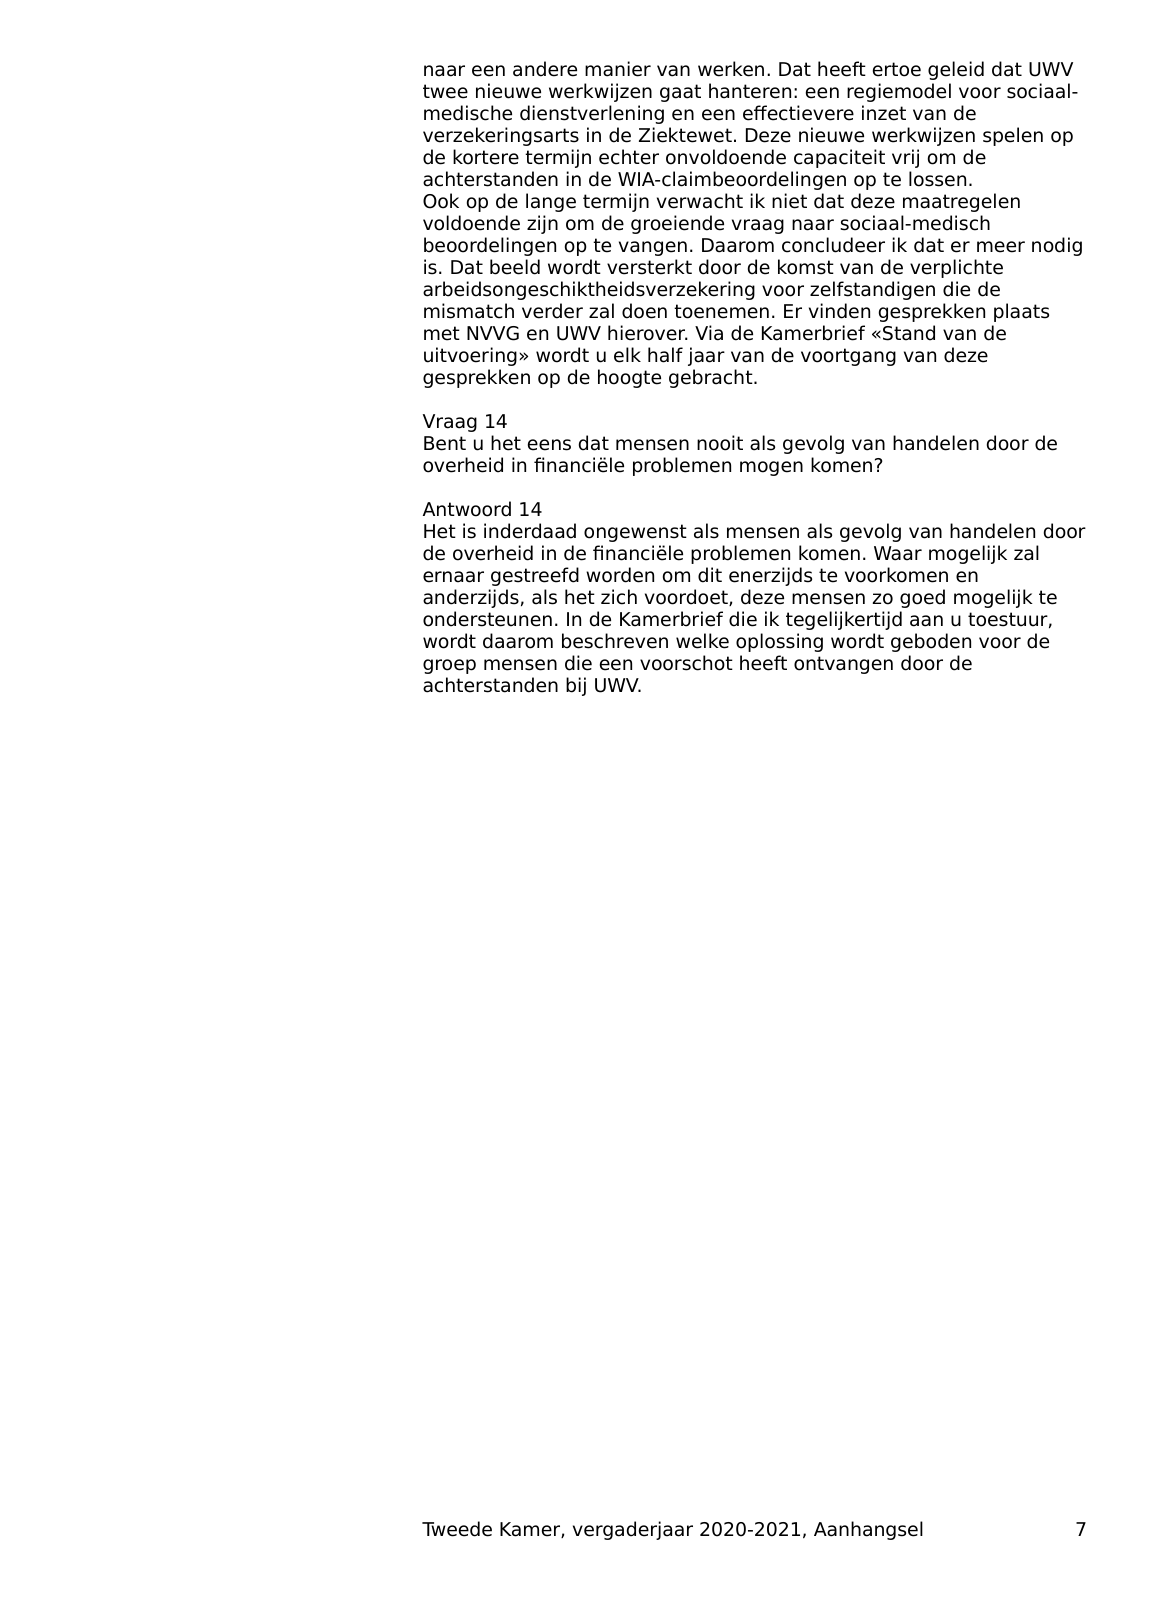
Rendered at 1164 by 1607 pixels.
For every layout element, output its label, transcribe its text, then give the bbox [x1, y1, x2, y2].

text Vraag 14 [422, 411, 1087, 433]
text Antwoord 14 [422, 499, 1087, 521]
text Bent u het eens dat mensen nooit als gevolg van handelen door de overheid in financiële problemen mogen komen? [422, 433, 1087, 477]
text naar een andere manier van werken. Dat heeft ertoe geleid dat UWV twee nieuwe werkwijzen gaat hanteren: een regiemodel voor sociaal-medische dienstverlening en een effectievere inzet van de verzekeringsarts in de Ziektewet. Deze nieuwe werkwijzen spelen op de kortere termijn echter onvoldoende capaciteit vrij om de achterstanden in de WIA-claimbeoordelingen op te lossen. [422, 59, 1087, 191]
text Het is inderdaad ongewenst als mensen als gevolg van handelen door de overheid in de financiële problemen komen. Waar mogelijk zal ernaar gestreefd worden om dit enerzijds te voorkomen en anderzijds, als het zich voordoet, deze mensen zo goed mogelijk te ondersteunen. In de Kamerbrief die ik tegelijkertijd aan u toestuur, wordt daarom beschreven welke oplossing wordt geboden voor de groep mensen die een voorschot heeft ontvangen door de achterstanden bij UWV. [422, 521, 1087, 697]
text Ook op de lange termijn verwacht ik niet dat deze maatregelen voldoende zijn om de groeiende vraag naar sociaal-medisch beoordelingen op te vangen. Daarom concludeer ik dat er meer nodig is. Dat beeld wordt versterkt door de komst van de verplichte arbeidsongeschiktheidsverzekering voor zelfstandigen die de mismatch verder zal doen toenemen. Er vinden gesprekken plaats met NVVG en UWV hierover. Via de Kamerbrief «Stand van de uitvoering» wordt u elk half jaar van de voortgang van deze gesprekken op de hoogte gebracht. [422, 191, 1087, 389]
